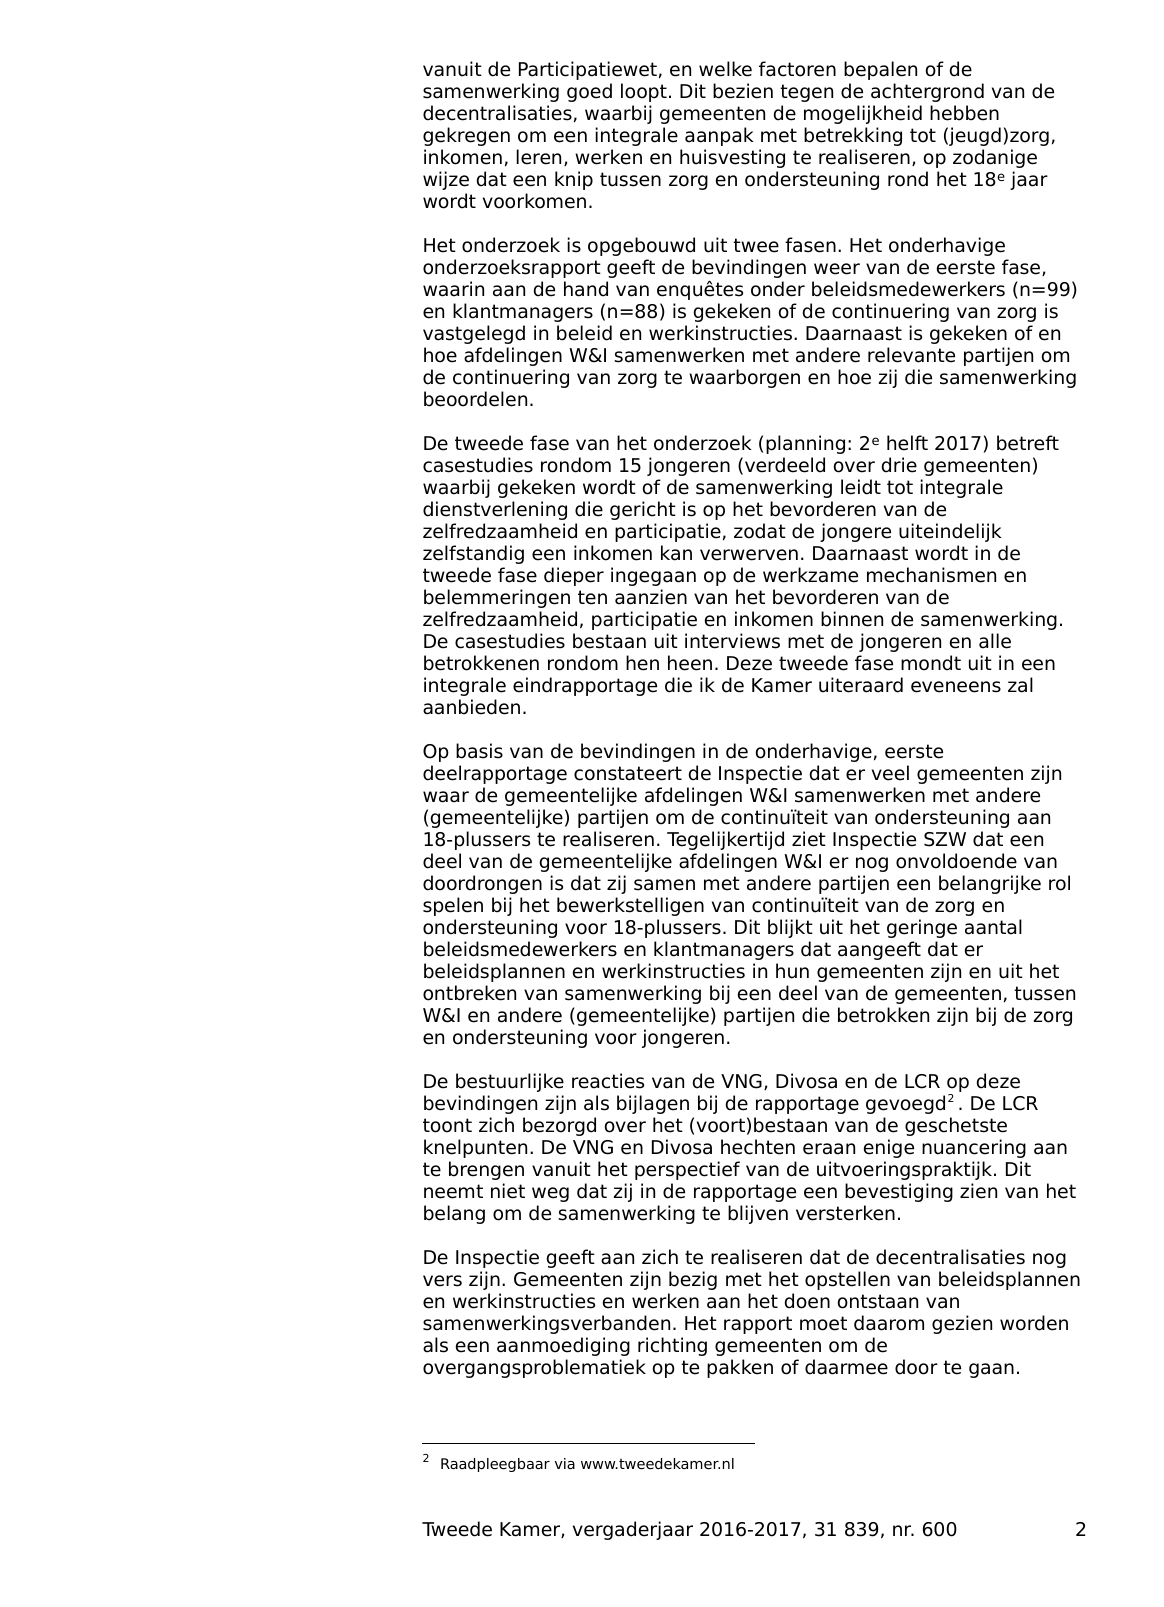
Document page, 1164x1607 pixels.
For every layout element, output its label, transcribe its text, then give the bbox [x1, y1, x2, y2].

text De tweede fase van het onderzoek (planning: 2e helft 2017) betreft casestudies rondom 15 jongeren (verdeeld over drie gemeenten) waarbij gekeken wordt of de samenwerking leidt tot integrale dienstverlening die gericht is op het bevorderen van de zelfredzaamheid en participatie, zodat de jongere uiteindelijk zelfstandig een inkomen kan verwerven. Daarnaast wordt in de tweede fase dieper ingegaan op de werkzame mechanismen en belemmeringen ten aanzien van het bevorderen van de zelfredzaamheid, participatie en inkomen binnen de samenwerking. De casestudies bestaan uit interviews met de jongeren en alle betrokkenen rondom hen heen. Deze tweede fase mondt uit in een integrale eindrapportage die ik de Kamer uiteraard eveneens zal aanbieden. [422, 433, 1087, 719]
text De Inspectie geeft aan zich te realiseren dat de decentralisaties nog vers zijn. Gemeenten zijn bezig met het opstellen van beleidsplannen en werkinstructies en werken aan het doen ontstaan van samenwerkingsverbanden. Het rapport moet daarom gezien worden als een aanmoediging richting gemeenten om de overgangsproblematiek op te pakken of daarmee door te gaan. [422, 1247, 1087, 1379]
text Het onderzoek is opgebouwd uit twee fasen. Het onderhavige onderzoeksrapport geeft de bevindingen weer van de eerste fase, waarin aan de hand van enquêtes onder beleidsmedewerkers (n=99) en klantmanagers (n=88) is gekeken of de continuering van zorg is vastgelegd in beleid en werkinstructies. Daarnaast is gekeken of en hoe afdelingen W&I samenwerken met andere relevante partijen om de continuering van zorg te waarborgen en hoe zij die samenwerking beoordelen. [422, 235, 1087, 411]
text De bestuurlijke reacties van de VNG, Divosa en de LCR op deze bevindingen zijn als bijlagen bij de rapportage gevoegd. De LCR toont zich bezorgd over het (voort)bestaan van de geschetste knelpunten. De VNG en Divosa hechten eraan enige nuancering aan te brengen vanuit het perspectief van de uitvoeringspraktijk. Dit neemt niet weg dat zij in de rapportage een bevestiging zien van het belang om de samenwerking te blijven versterken. [422, 1071, 1087, 1225]
text Op basis van de bevindingen in de onderhavige, eerste deelrapportage constateert de Inspectie dat er veel gemeenten zijn waar de gemeentelijke afdelingen W&I samenwerken met andere (gemeentelijke) partijen om de continuïteit van ondersteuning aan 18-plussers te realiseren. Tegelijkertijd ziet Inspectie SZW dat een deel van de gemeentelijke afdelingen W&I er nog onvoldoende van doordrongen is dat zij samen met andere partijen een belangrijke rol spelen bij het bewerkstelligen van continuïteit van de zorg en ondersteuning voor 18-plussers. Dit blijkt uit het geringe aantal beleidsmedewerkers en klantmanagers dat aangeeft dat er beleidsplannen en werkinstructies in hun gemeenten zijn en uit het ontbreken van samenwerking bij een deel van de gemeenten, tussen W&I en andere (gemeentelijke) partijen die betrokken zijn bij de zorg en ondersteuning voor jongeren. [422, 741, 1087, 1049]
text Raadpleegbaar via www.tweedekamer.nl [422, 1452, 1087, 1474]
text vanuit de Participatiewet, en welke factoren bepalen of de samenwerking goed loopt. Dit bezien tegen de achtergrond van de decentralisaties, waarbij gemeenten de mogelijkheid hebben gekregen om een integrale aanpak met betrekking tot (jeugd)zorg, inkomen, leren, werken en huisvesting te realiseren, op zodanige wijze dat een knip tussen zorg en ondersteuning rond het 18e jaar wordt voorkomen. [422, 59, 1087, 213]
